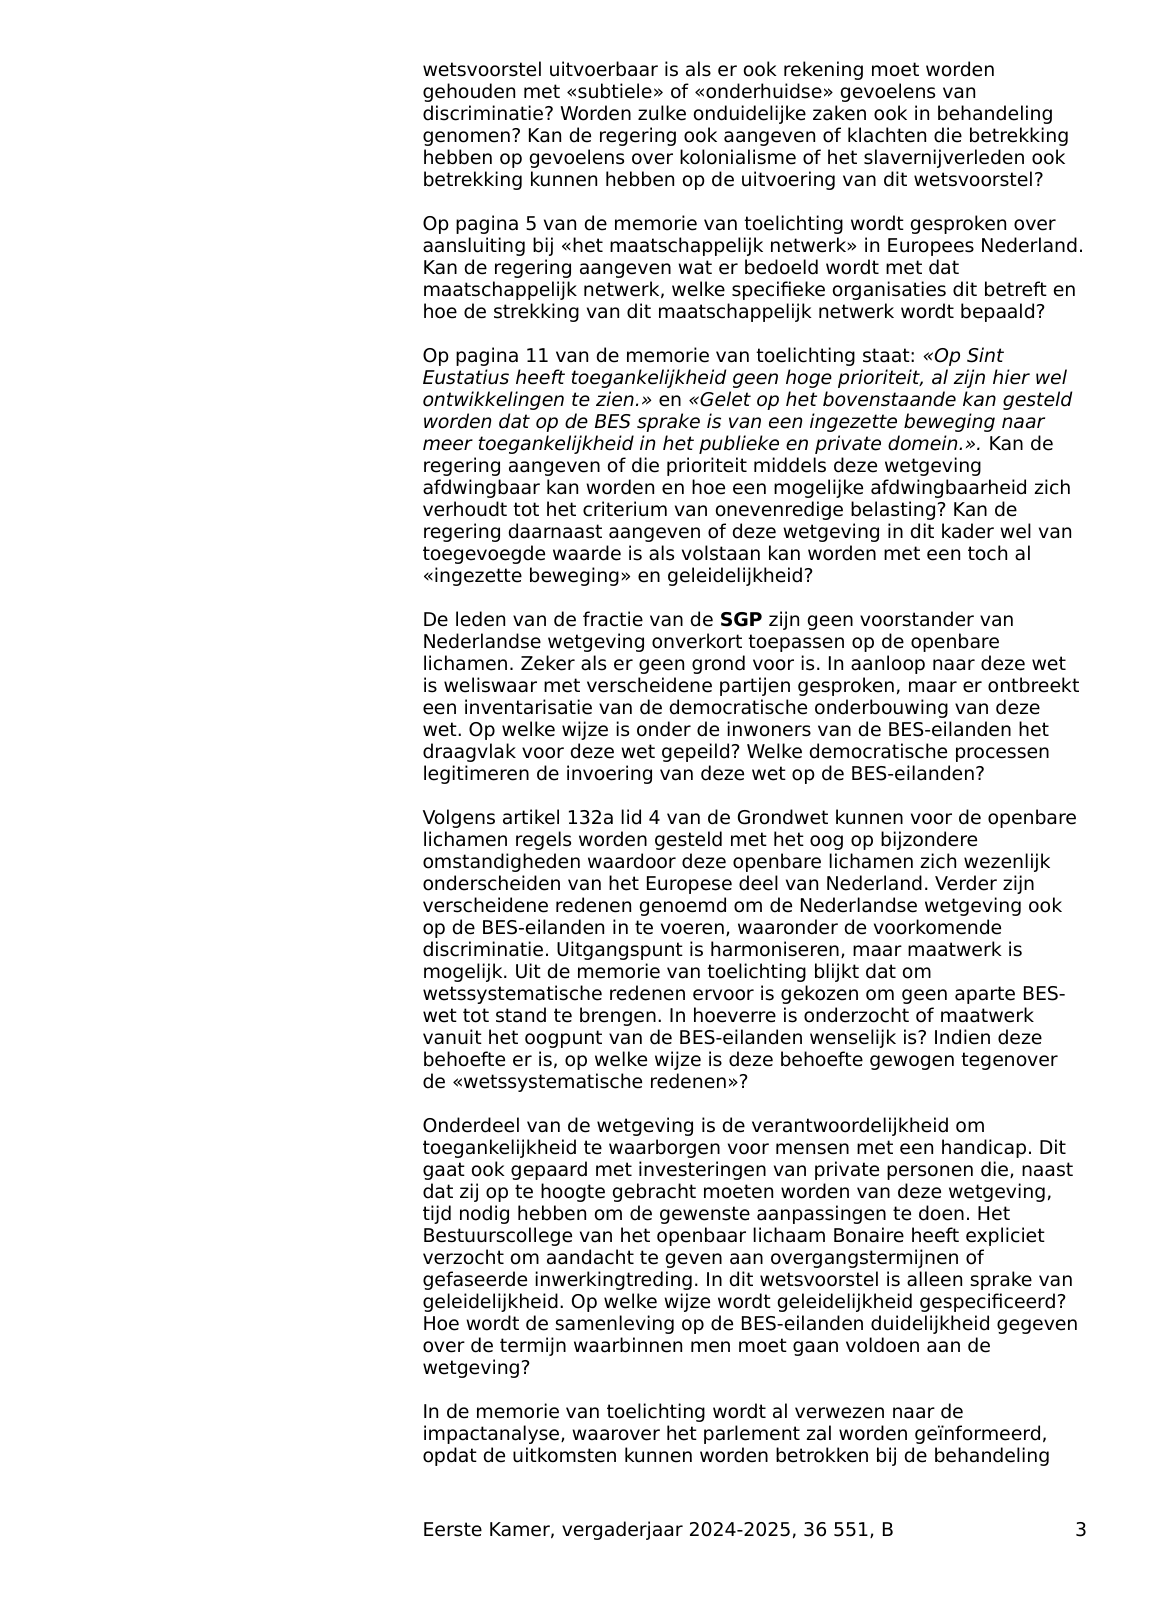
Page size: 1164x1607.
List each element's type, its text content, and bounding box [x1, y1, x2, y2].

text Volgens artikel 132a lid 4 van de Grondwet kunnen voor de openbare lichamen regels worden gesteld met het oog op bijzondere omstandigheden waardoor deze openbare lichamen zich wezenlijk onderscheiden van het Europese deel van Nederland. Verder zijn verscheidene redenen genoemd om de Nederlandse wetgeving ook op de BES-eilanden in te voeren, waaronder de voorkomende discriminatie. Uitgangspunt is harmoniseren, maar maatwerk is mogelijk. Uit de memorie van toelichting blijkt dat om wetssystematische redenen ervoor is gekozen om geen aparte BES-wet tot stand te brengen. In hoeverre is onderzocht of maatwerk vanuit het oogpunt van de BES-eilanden wenselijk is? Indien deze behoefte er is, op welke wijze is deze behoefte gewogen tegenover de «wetssystematische redenen»? [422, 807, 1087, 1093]
text Onderdeel van de wetgeving is de verantwoordelijkheid om toegankelijkheid te waarborgen voor mensen met een handicap. Dit gaat ook gepaard met investeringen van private personen die, naast dat zij op te hoogte gebracht moeten worden van deze wetgeving, tijd nodig hebben om de gewenste aanpassingen te doen. Het Bestuurscollege van het openbaar lichaam Bonaire heeft expliciet verzocht om aandacht te geven aan overgangstermijnen of gefaseerde inwerkingtreding. In dit wetsvoorstel is alleen sprake van geleidelijkheid. Op welke wijze wordt geleidelijkheid gespecificeerd? Hoe wordt de samenleving op de BES-eilanden duidelijkheid gegeven over de termijn waarbinnen men moet gaan voldoen aan de wetgeving? [422, 1115, 1087, 1379]
text De leden van de fractie van de SGP zijn geen voorstander van Nederlandse wetgeving onverkort toepassen op de openbare lichamen. Zeker als er geen grond voor is. In aanloop naar deze wet is weliswaar met verscheidene partijen gesproken, maar er ontbreekt een inventarisatie van de democratische onderbouwing van deze wet. Op welke wijze is onder de inwoners van de BES-eilanden het draagvlak voor deze wet gepeild? Welke democratische processen legitimeren de invoering van deze wet op de BES-eilanden? [422, 609, 1087, 785]
text Op pagina 5 van de memorie van toelichting wordt gesproken over aansluiting bij «het maatschappelijk netwerk» in Europees Nederland. Kan de regering aangeven wat er bedoeld wordt met dat maatschappelijk netwerk, welke specifieke organisaties dit betreft en hoe de strekking van dit maatschappelijk netwerk wordt bepaald? [422, 213, 1087, 323]
text Op pagina 11 van de memorie van toelichting staat: «Op Sint Eustatius heeft toegankelijkheid geen hoge prioriteit, al zijn hier wel ontwikkelingen te zien.» en «Gelet op het bovenstaande kan gesteld worden dat op de BES sprake is van een ingezette beweging naar meer toegankelijkheid in het publieke en private domein.». Kan de regering aangeven of die prioriteit middels deze wetgeving afdwingbaar kan worden en hoe een mogelijke afdwingbaarheid zich verhoudt tot het criterium van onevenredige belasting? Kan de regering daarnaast aangeven of deze wetgeving in dit kader wel van toegevoegde waarde is als volstaan kan worden met een toch al «ingezette beweging» en geleidelijkheid? [422, 345, 1087, 587]
text In de memorie van toelichting wordt al verwezen naar de impactanalyse, waarover het parlement zal worden geïnformeerd, opdat de uitkomsten kunnen worden betrokken bij de behandeling [422, 1401, 1087, 1467]
text wetsvoorstel uitvoerbaar is als er ook rekening moet worden gehouden met «subtiele» of «onderhuidse» gevoelens van discriminatie? Worden zulke onduidelijke zaken ook in behandeling genomen? Kan de regering ook aangeven of klachten die betrekking hebben op gevoelens over kolonialisme of het slavernijverleden ook betrekking kunnen hebben op de uitvoering van dit wetsvoorstel? [422, 59, 1087, 191]
